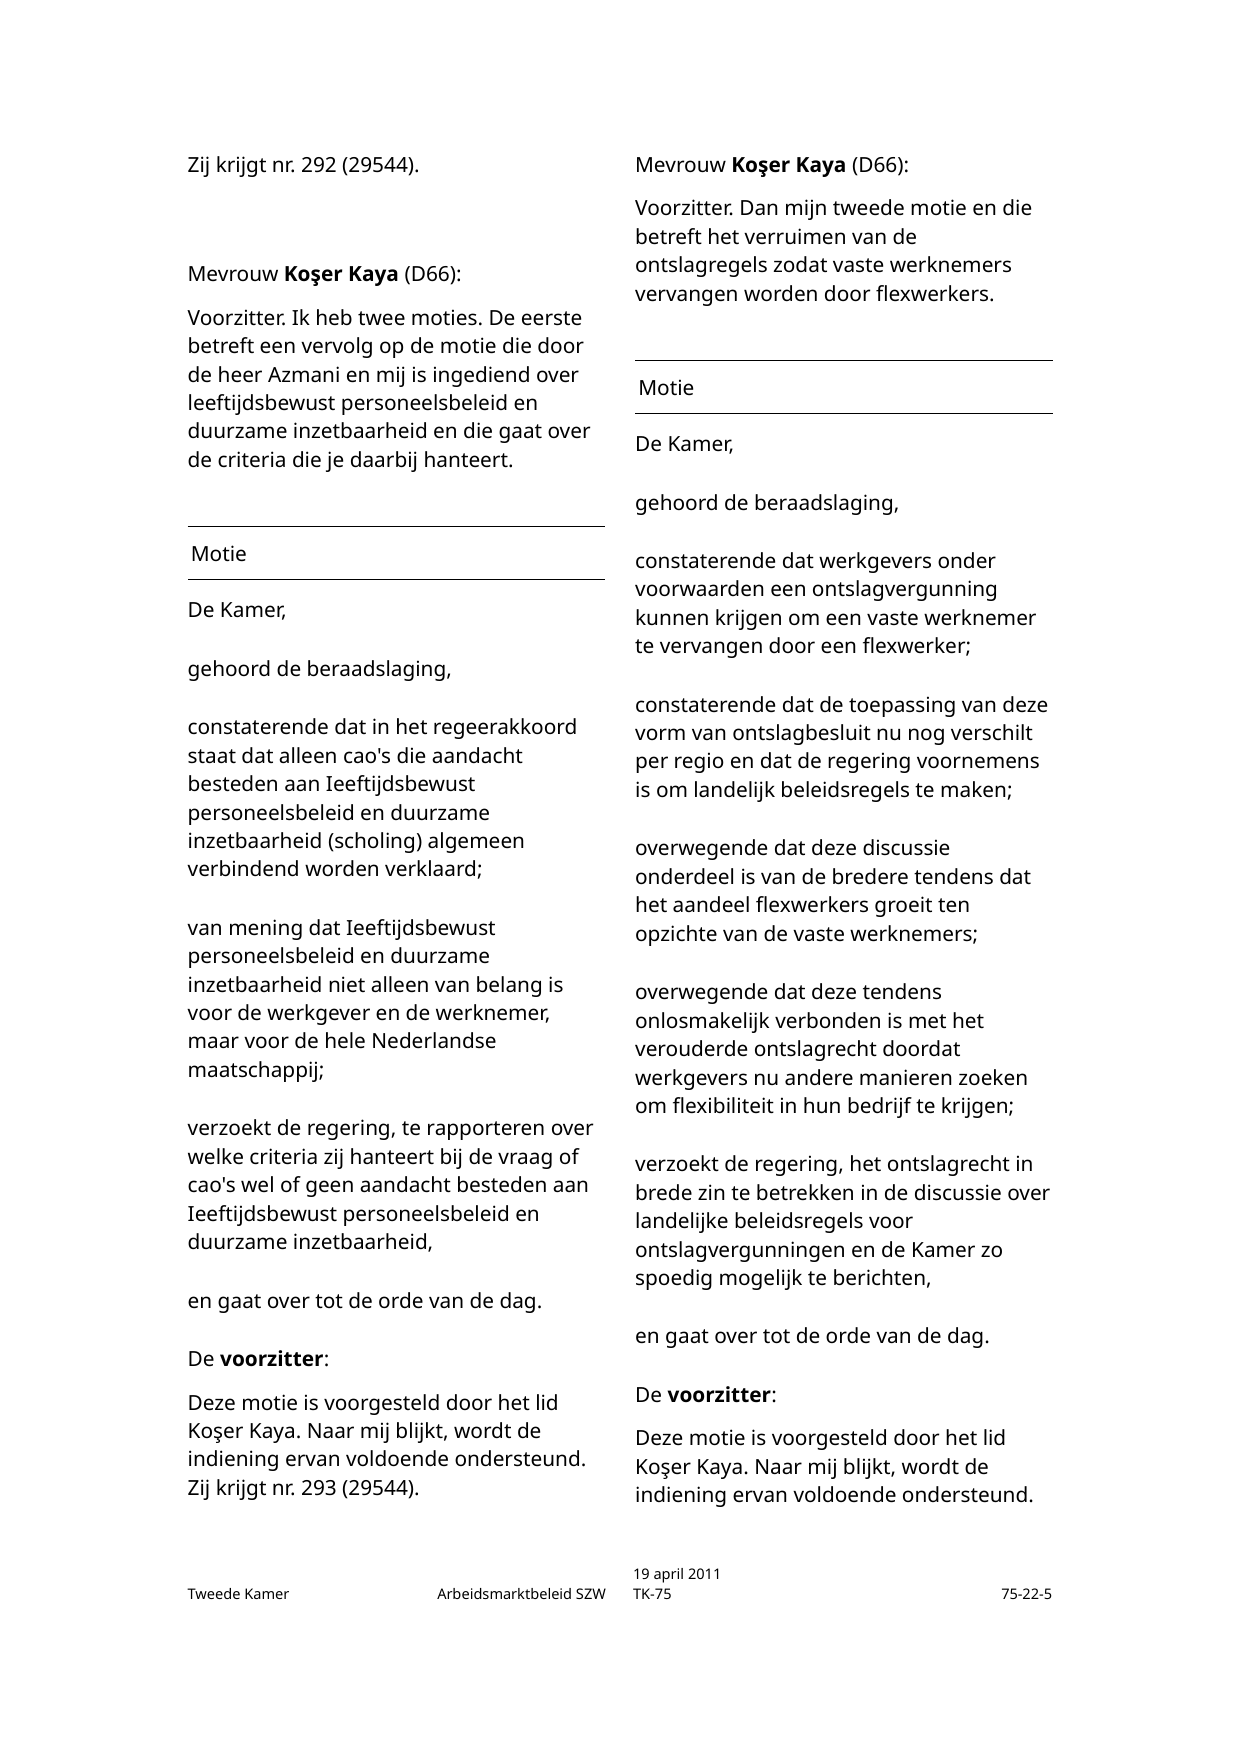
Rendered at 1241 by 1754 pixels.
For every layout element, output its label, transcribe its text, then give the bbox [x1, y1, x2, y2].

text constaterende dat in het regeerakkoord staat dat alleen cao's die aandacht besteden aan Ieeftijdsbewust personeelsbeleid en duurzame inzetbaarheid (scholing) algemeen verbindend worden verklaard; [187, 712, 605, 883]
text gehoord de beraadslaging, [635, 488, 1053, 516]
text verzoekt de regering, het ontslagrecht in brede zin te betrekken in de discussie over landelijke beleidsregels voor ontslagvergunningen en de Kamer zo spoedig mogelijk te berichten, [635, 1149, 1053, 1292]
text Deze motie is voorgesteld door het lid Koşer Kaya. Naar mij blijkt, wordt de indiening ervan voldoende ondersteund. [187, 1388, 605, 1473]
text De voorzitter: [635, 1380, 1053, 1408]
text en gaat over tot de orde van de dag. [187, 1286, 605, 1314]
text constaterende dat de toepassing van deze vorm van ontslagbesluit nu nog verschilt per regio en dat de regering voornemens is om landelijk beleidsregels te maken; [635, 690, 1053, 803]
text overwegende dat deze discussie onderdeel is van de bredere tendens dat het aandeel flexwerkers groeit ten opzichte van de vaste werknemers; [635, 833, 1053, 947]
subtitle Motie [187, 527, 605, 580]
text Mevrouw Koşer Kaya (D66): [187, 259, 605, 288]
text van mening dat Ieeftijdsbewust personeelsbeleid en duurzame inzetbaarheid niet alleen van belang is voor de werkgever en de werknemer, maar voor de hele Nederlandse maatschappij; [187, 913, 605, 1083]
text Mevrouw Koşer Kaya (D66): [635, 150, 1053, 178]
text De Kamer, [187, 595, 605, 624]
text gehoord de beraadslaging, [187, 654, 605, 682]
text Zij krijgt nr. 293 (29544). [187, 1473, 605, 1501]
text  [187, 208, 605, 237]
text en gaat over tot de orde van de dag. [635, 1322, 1053, 1350]
text Voorzitter. Ik heb twee moties. De eerste betreft een vervolg op de motie die door de heer Azmani en mij is ingediend over leeftijdsbewust personeelsbeleid en duurzame inzetbaarheid en die gaat over de criteria die je daarbij hanteert. [187, 303, 605, 473]
text Deze motie is voorgesteld door het lid Koşer Kaya. Naar mij blijkt, wordt de indiening ervan voldoende ondersteund. [635, 1423, 1053, 1509]
text constaterende dat werkgevers onder voorwaarden een ontslagvergunning kunnen krijgen om een vaste werknemer te vervangen door een flexwerker; [635, 546, 1053, 660]
text De Kamer, [635, 429, 1053, 458]
text Zij krijgt nr. 292 (29544). [187, 150, 605, 178]
text overwegende dat deze tendens onlosmakelijk verbonden is met het verouderde ontslagrecht doordat werkgevers nu andere manieren zoeken om flexibiliteit in hun bedrijf te krijgen; [635, 977, 1053, 1119]
text De voorzitter: [187, 1344, 605, 1373]
text verzoekt de regering, te rapporteren over welke criteria zij hanteert bij de vraag of cao's wel of geen aandacht besteden aan Ieeftijdsbewust personeelsbeleid en duurzame inzetbaarheid, [187, 1113, 605, 1256]
text Voorzitter. Dan mijn tweede motie en die betreft het verruimen van de ontslagregels zodat vaste werknemers vervangen worden door flexwerkers. [635, 193, 1053, 307]
subtitle Motie [635, 361, 1053, 413]
